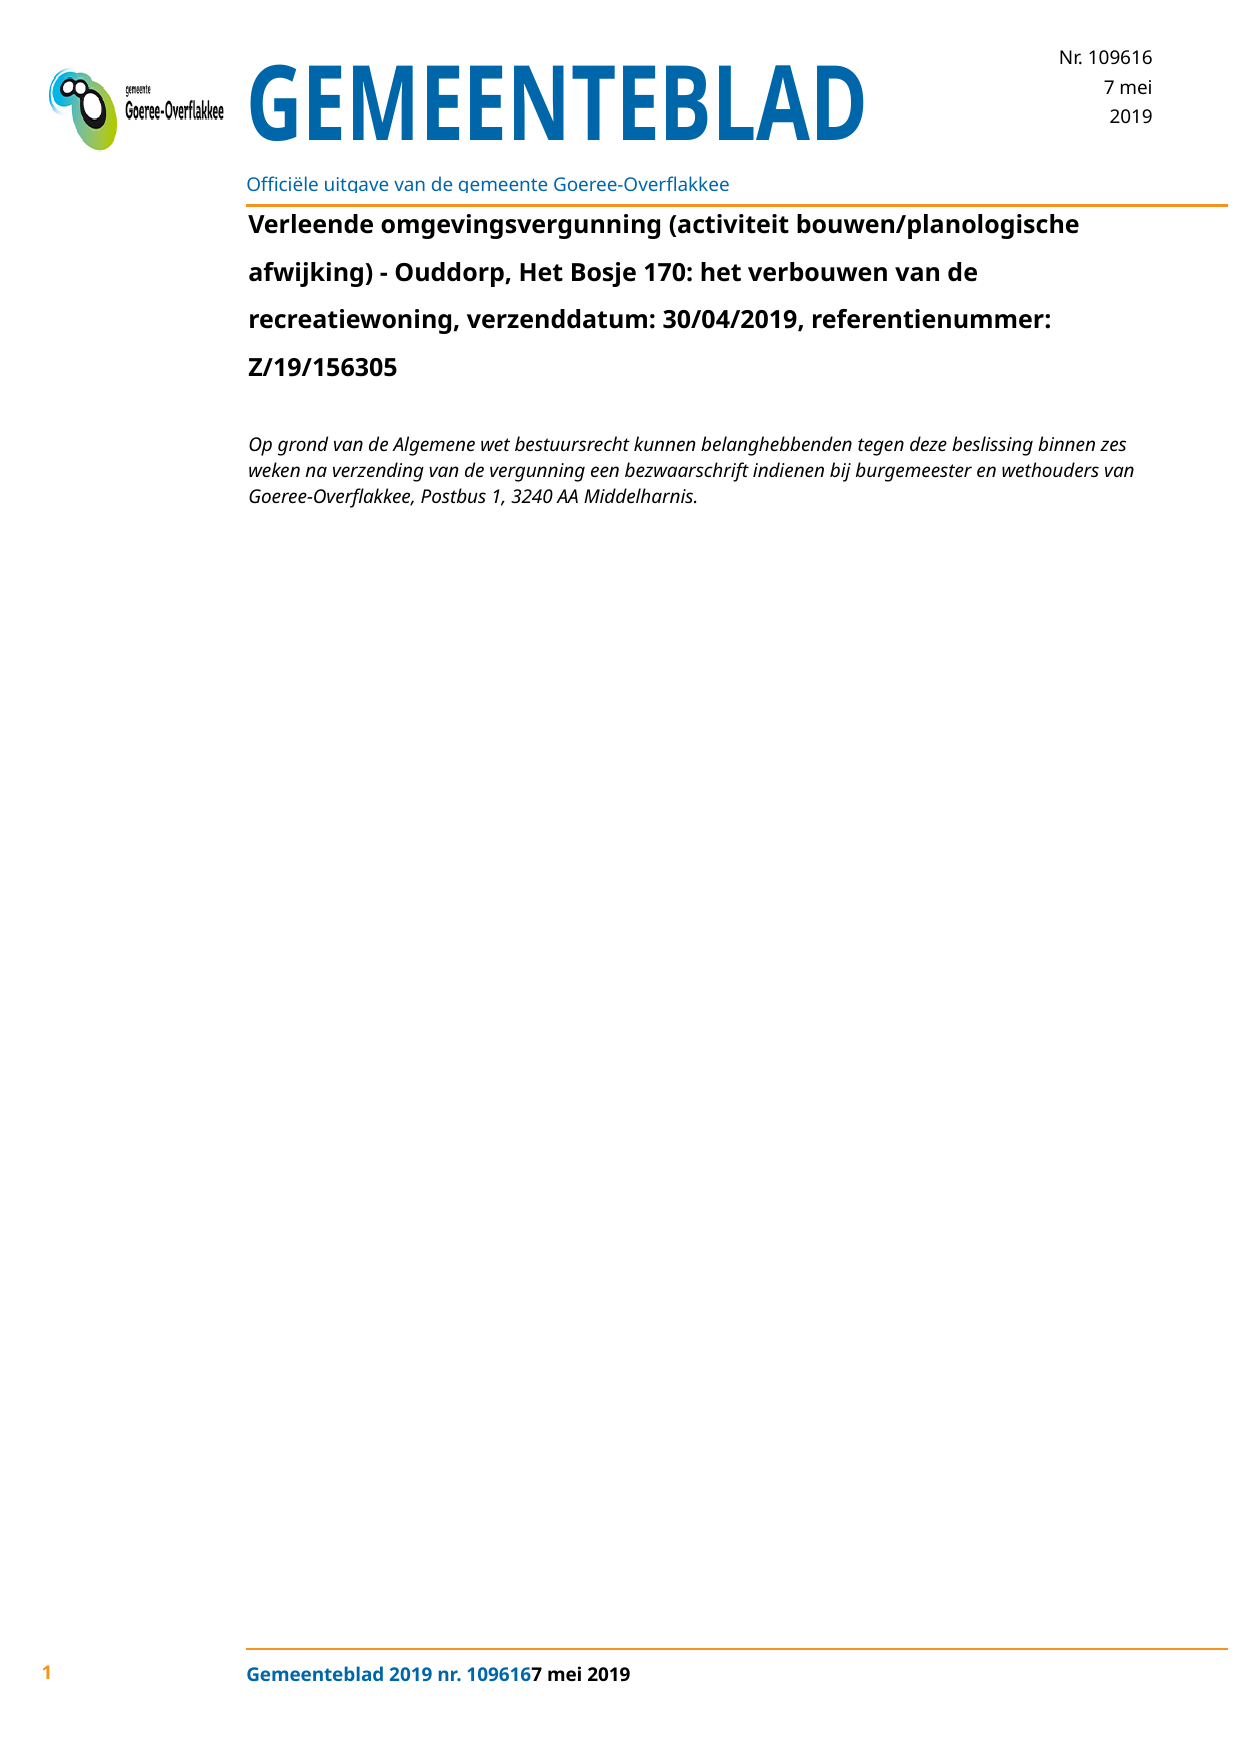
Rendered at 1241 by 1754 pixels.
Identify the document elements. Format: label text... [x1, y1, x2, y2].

text Op grond van de Algemene wet bestuursrecht kunnen belanghebbenden tegen deze beslissing binnen zes weken na verzending van de vergunning een bezwaarschrift indienen bij burgemeester en wethouders van Goeree-Overflakkee, Postbus 1, 3240 AA Middelharnis. [248, 431, 1152, 508]
text Verleende omgevingsvergunning (activiteit bouwen/planologische afwijking) - Ouddorp, Het Bosje 170: het verbouwen van de recreatiewoning, verzenddatum: 30/04/2019, referentienummer: Z/19/156305 [248, 207, 1152, 384]
picture [41, 47, 231, 172]
